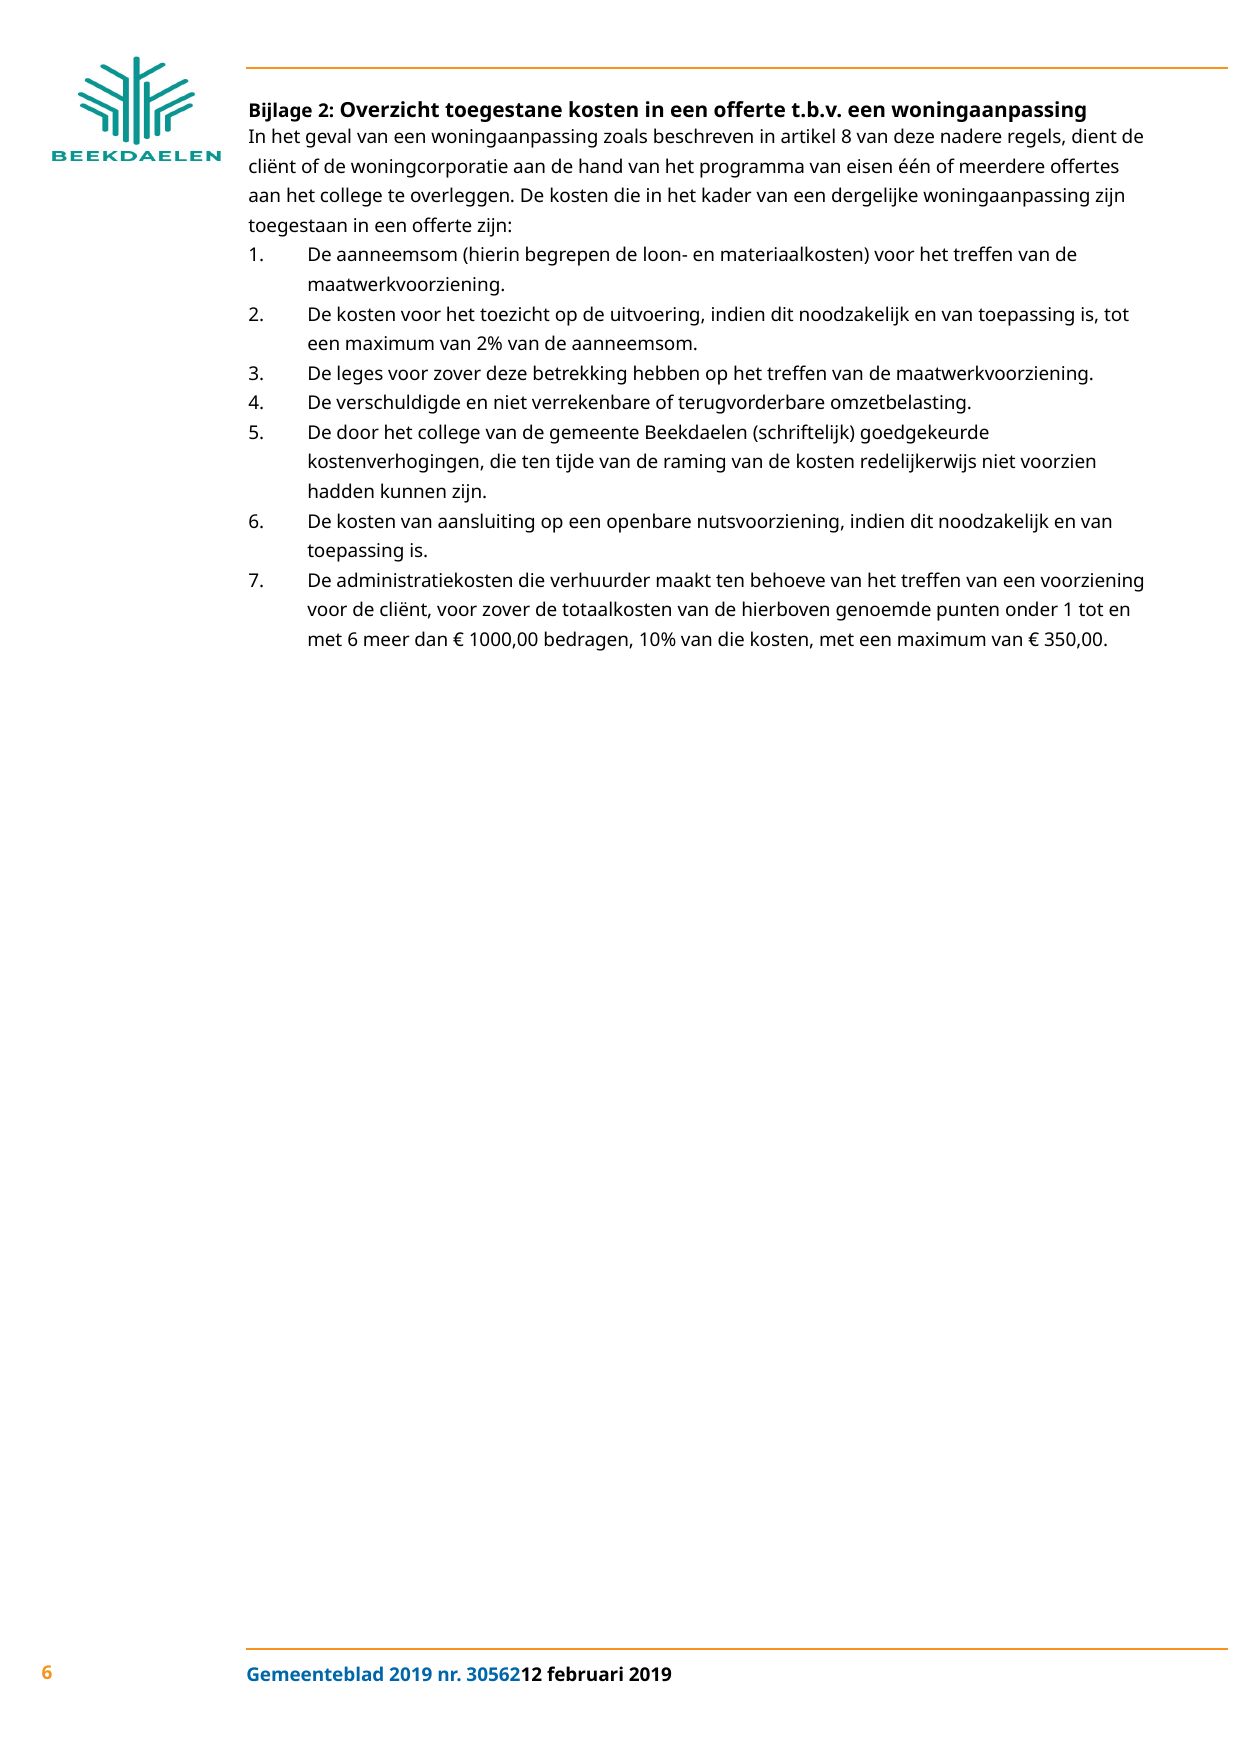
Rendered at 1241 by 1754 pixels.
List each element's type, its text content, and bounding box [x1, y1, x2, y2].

list De aanneemsom (hierin begrepen de loon- en materiaalkosten) voor het treffen van de maatwerkvoorziening. [248, 242, 1152, 297]
picture [41, 47, 231, 172]
text Bijlage 2: Overzicht toegestane kosten in een offerte t.b.v. een woningaanpassing [248, 95, 1152, 123]
list De administratiekosten die verhuurder maakt ten behoeve van het treffen van een voorziening voor de cliënt, voor zover de totaalkosten van de hierboven genoemde punten onder 1 tot en met 6 meer dan € 1000,00 bedragen, 10% van die kosten, met een maximum van € 350,00. [248, 567, 1152, 652]
list De kosten voor het toezicht op de uitvoering, indien dit noodzakelijk en van toepassing is, tot een maximum van 2% van de aanneemsom. [248, 301, 1152, 356]
list De kosten van aansluiting op een openbare nutsvoorziening, indien dit noodzakelijk en van toepassing is. [248, 508, 1152, 563]
text In het geval van een woningaanpassing zoals beschreven in artikel 8 van deze nadere regels, dient de cliënt of de woningcorporatie aan de hand van het programma van eisen één of meerdere offertes aan het college te overleggen. De kosten die in het kader van een dergelijke woningaanpassing zijn toegestaan in een offerte zijn: [248, 123, 1152, 238]
list De verschuldigde en niet verrekenbare of terugvorderbare omzetbelasting. [248, 389, 1152, 415]
list De leges voor zover deze betrekking hebben op het treffen van de maatwerkvoorziening. [248, 360, 1152, 386]
list De door het college van de gemeente Beekdaelen (schriftelijk) goedgekeurde kostenverhogingen, die ten tijde van de raming van de kosten redelijkerwijs niet voorzien hadden kunnen zijn. [248, 419, 1152, 504]
